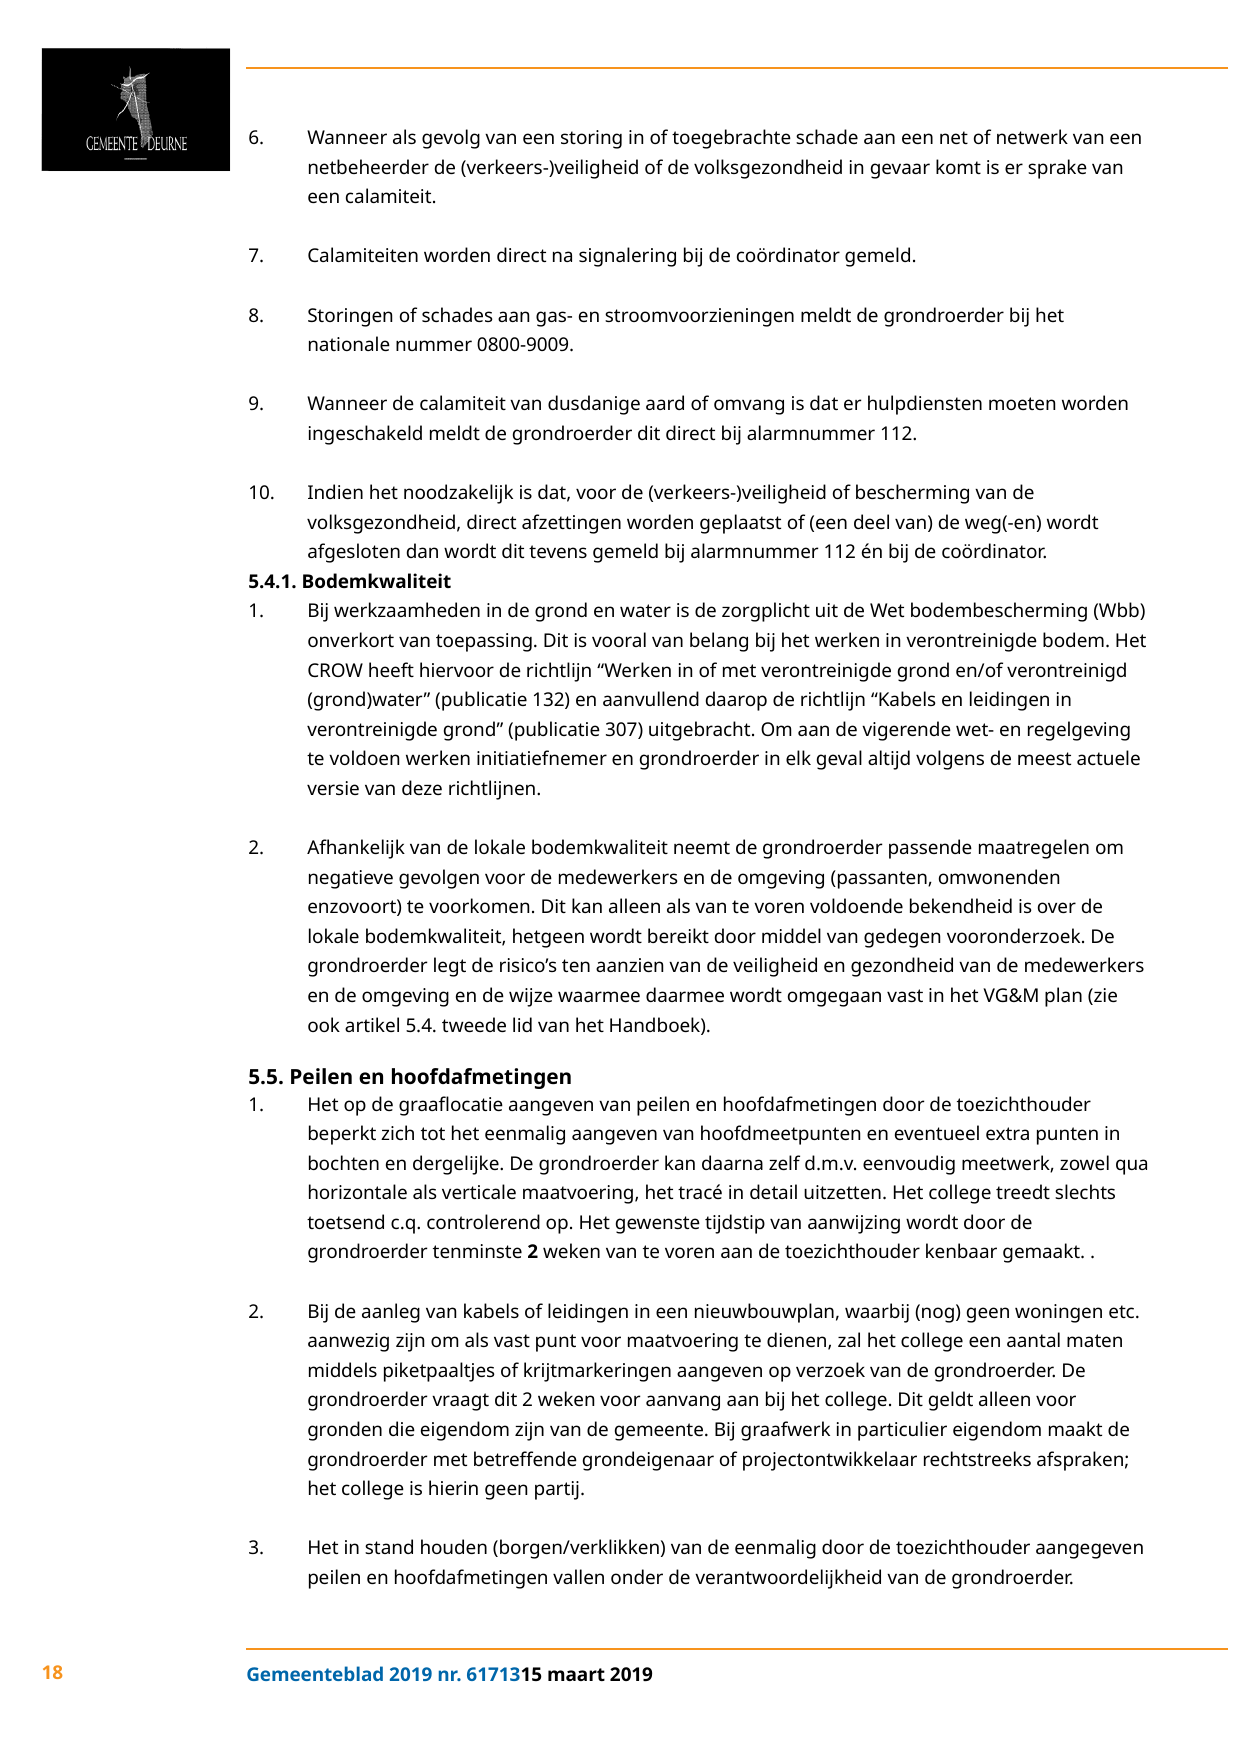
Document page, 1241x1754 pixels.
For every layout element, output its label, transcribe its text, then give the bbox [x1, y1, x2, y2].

picture [41, 47, 231, 172]
list Wanneer de calamiteit van dusdanige aard of omvang is dat er hulpdiensten moeten worden ingeschakeld meldt de grondroerder dit direct bij alarmnummer 112. [248, 391, 1152, 446]
text 5.5. Peilen en hoofdafmetingen [248, 1062, 1152, 1091]
list Calamiteiten worden direct na signalering bij de coördinator gemeld. [248, 243, 1152, 268]
list Wanneer als gevolg van een storing in of toegebrachte schade aan een net of netwerk van een netbeheerder de (verkeers-)veiligheid of de volksgezondheid in gevaar komt is er sprake van een calamiteit. [248, 124, 1152, 209]
list Storingen of schades aan gas- en stroomvoorzieningen meldt de grondroerder bij het nationale nummer 0800-9009. [248, 302, 1152, 357]
list Bij de aanleg van kabels of leidingen in een nieuwbouwplan, waarbij (nog) geen woningen etc. aanwezig zijn om als vast punt voor maatvoering te dienen, zal het college een aantal maten middels piketpaaltjes of krijtmarkeringen aangeven op verzoek van de grondroerder. De grondroerder vraagt dit 2 weken voor aanvang aan bij het college. Dit geldt alleen voor gronden die eigendom zijn van de gemeente. Bij graafwerk in particulier eigendom maakt de grondroerder met betreffende grondeigenaar of projectontwikkelaar rechtstreeks afspraken; het college is hierin geen partij. [248, 1298, 1152, 1501]
text 5.4.1. Bodemkwaliteit [248, 568, 1152, 594]
list Indien het noodzakelijk is dat, voor de (verkeers-)veiligheid of bescherming van de volksgezondheid, direct afzettingen worden geplaatst of (een deel van) de weg(-en) wordt afgesloten dan wordt dit tevens gemeld bij alarmnummer 112 én bij de coördinator. [248, 479, 1152, 564]
list Het in stand houden (borgen/verklikken) van de eenmalig door de toezichthouder aangegeven peilen en hoofdafmetingen vallen onder de verantwoordelijkheid van de grondroerder. [248, 1534, 1152, 1590]
list Bij werkzaamheden in de grond en water is de zorgplicht uit de Wet bodembescherming (Wbb) onverkort van toepassing. Dit is vooral van belang bij het werken in verontreinigde bodem. Het CROW heeft hiervoor de richtlijn “Werken in of met verontreinigde grond en/of verontreinigd (grond)water” (publicatie 132) en aanvullend daarop de richtlijn “Kabels en leidingen in verontreinigde grond” (publicatie 307) uitgebracht. Om aan de vigerende wet- en regelgeving te voldoen werken initiatiefnemer en grondroerder in elk geval altijd volgens de meest actuele versie van deze richtlijnen. [248, 598, 1152, 801]
list Het op de graaflocatie aangeven van peilen en hoofdafmetingen door de toezichthouder beperkt zich tot het eenmalig aangeven van hoofdmeetpunten en eventueel extra punten in bochten en dergelijke. De grondroerder kan daarna zelf d.m.v. eenvoudig meetwerk, zowel qua horizontale als verticale maatvoering, het tracé in detail uitzetten. Het college treedt slechts toetsend c.q. controlerend op. Het gewenste tijdstip van aanwijzing wordt door de grondroerder tenminste 2 weken van te voren aan de toezichthouder kenbaar gemaakt. . [248, 1091, 1152, 1264]
list Afhankelijk van de lokale bodemkwaliteit neemt de grondroerder passende maatregelen om negatieve gevolgen voor de medewerkers en de omgeving (passanten, omwonenden enzovoort) te voorkomen. Dit kan alleen als van te voren voldoende bekendheid is over de lokale bodemkwaliteit, hetgeen wordt bereikt door middel van gedegen vooronderzoek. De grondroerder legt de risico’s ten aanzien van de veiligheid en gezondheid van de medewerkers en de omgeving en de wijze waarmee daarmee wordt omgegaan vast in het VG&M plan (zie ook artikel 5.4. tweede lid van het Handboek). [248, 834, 1152, 1038]
